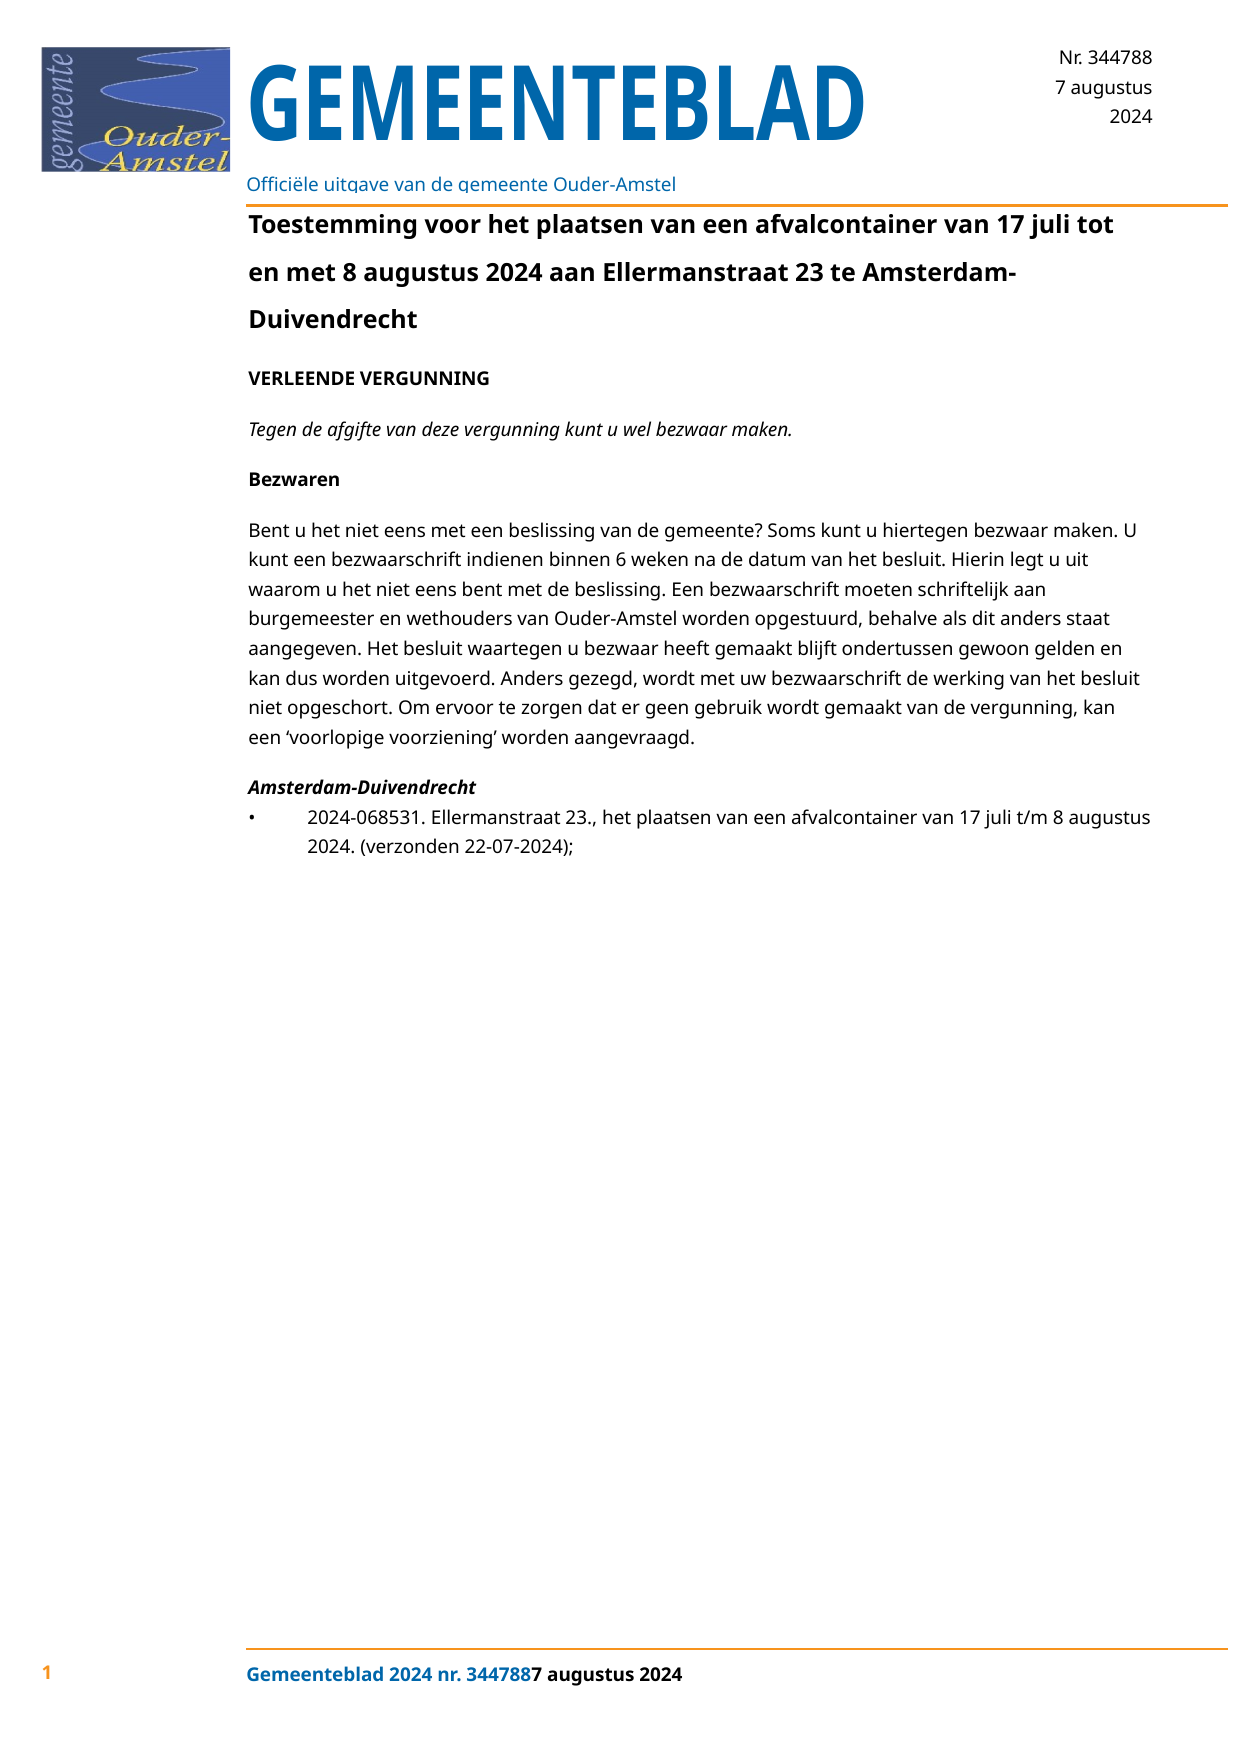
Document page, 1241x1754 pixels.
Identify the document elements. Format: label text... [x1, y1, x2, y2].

text Bezwaren [248, 466, 1152, 492]
text VERLEENDE VERGUNNING [248, 366, 1152, 391]
picture [41, 47, 231, 172]
text Tegen de afgifte van deze vergunning kunt u wel bezwaar maken. [248, 416, 1152, 442]
text Bent u het niet eens met een beslissing van de gemeente? Soms kunt u hiertegen bezwaar maken. U kunt een bezwaarschrift indienen binnen 6 weken na de datum van het besluit. Hierin legt u uit waarom u het niet eens bent met de beslissing. Een bezwaarschrift moeten schriftelijk aan burgemeester en wethouders van Ouder-Amstel worden opgestuurd, behalve als dit anders staat aangegeven. Het besluit waartegen u bezwaar heeft gemaakt blijft ondertussen gewoon gelden en kan dus worden uitgevoerd. Anders gezegd, wordt met uw bezwaarschrift de werking van het besluit niet opgeschort. Om ervoor te zorgen dat er geen gebruik wordt gemaakt van de vergunning, kan een ‘voorlopige voorziening’ worden aangevraagd. [248, 517, 1152, 749]
text Toestemming voor het plaatsen van een afvalcontainer van 17 juli tot en met 8 augustus 2024 aan Ellermanstraat 23 te Amsterdam-Duivendrecht [248, 207, 1152, 336]
list 2024-068531. Ellermanstraat 23., het plaatsen van een afvalcontainer van 17 juli t/m 8 augustus 2024. (verzonden 22-07-2024); [248, 804, 1152, 859]
text Amsterdam-Duivendrecht [248, 774, 1152, 800]
